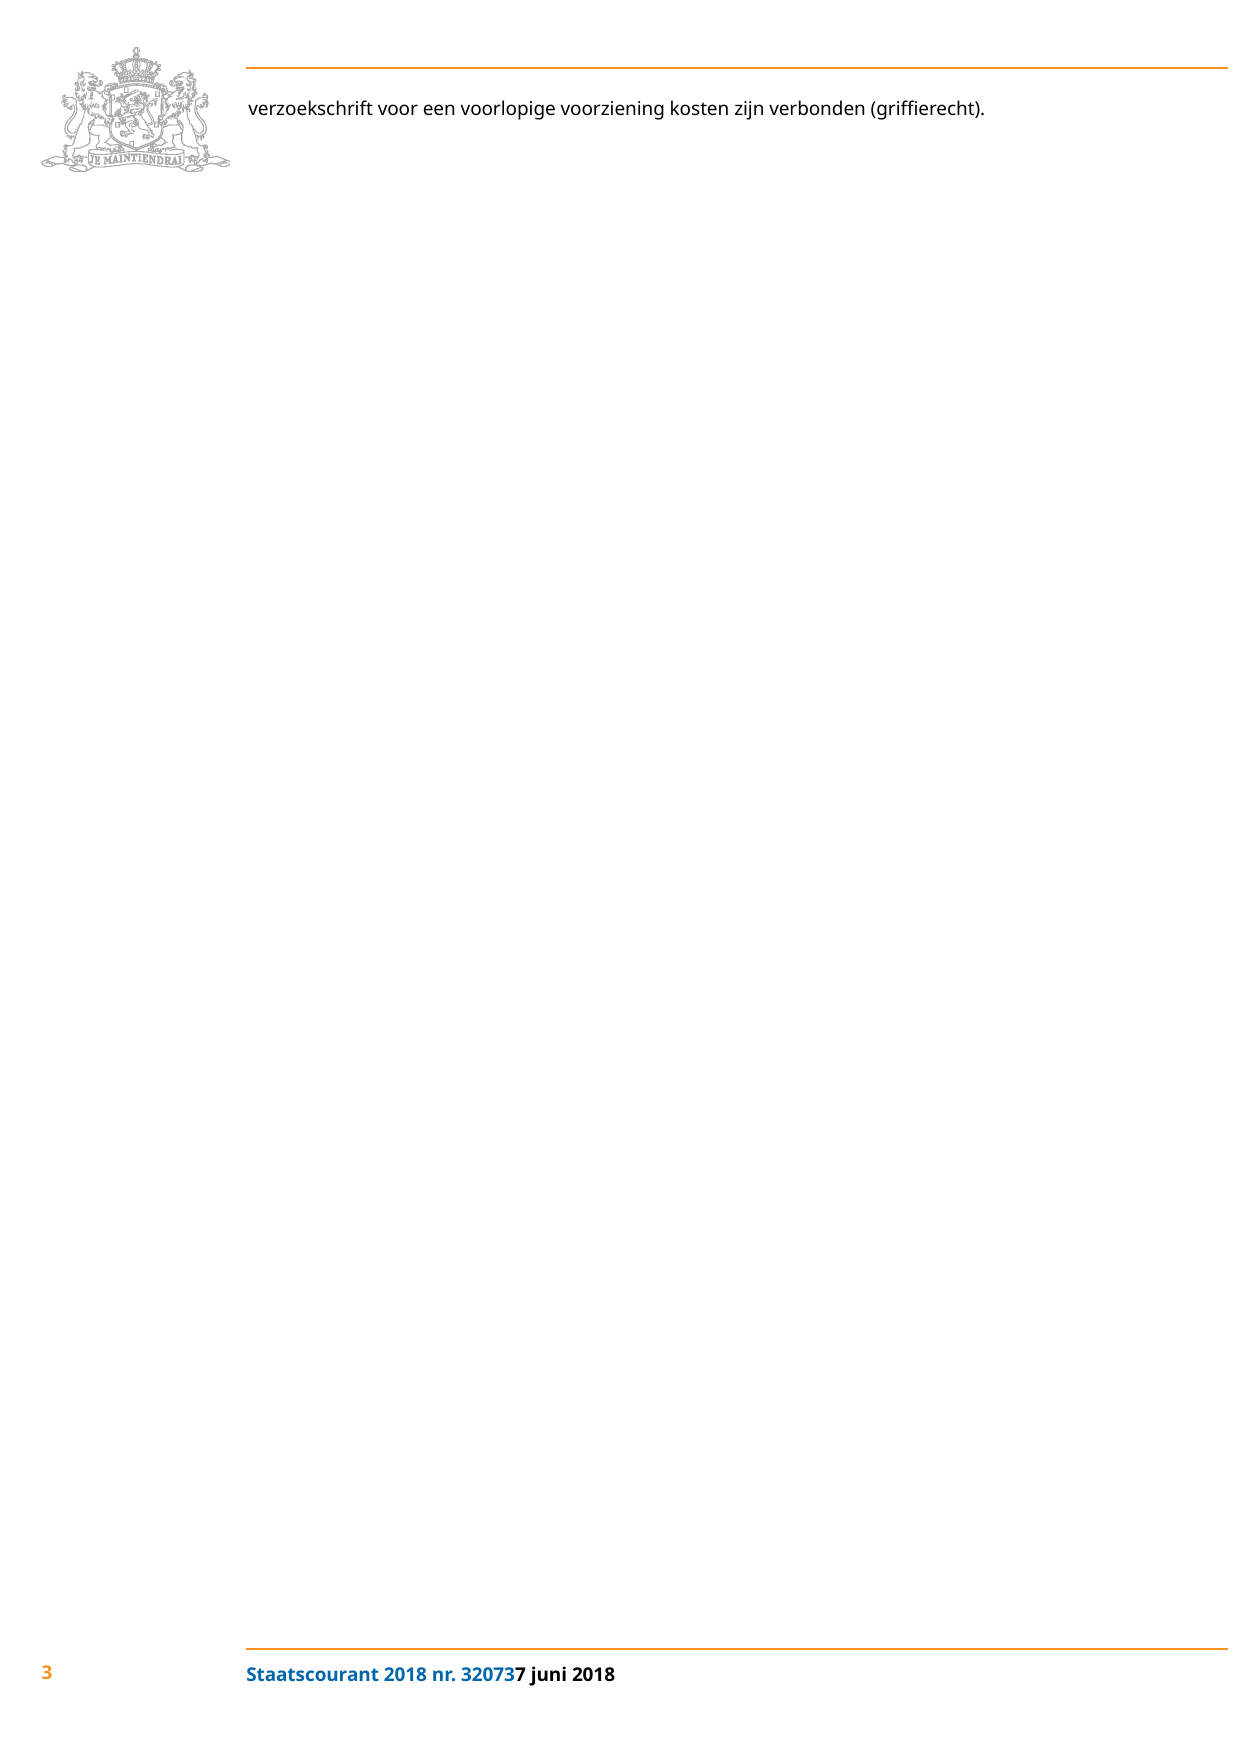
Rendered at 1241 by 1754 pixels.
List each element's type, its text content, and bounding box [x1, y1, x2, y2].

text verzoekschrift voor een voorlopige voorziening kosten zijn verbonden (griffierecht). [248, 95, 1152, 121]
picture [41, 47, 231, 172]
